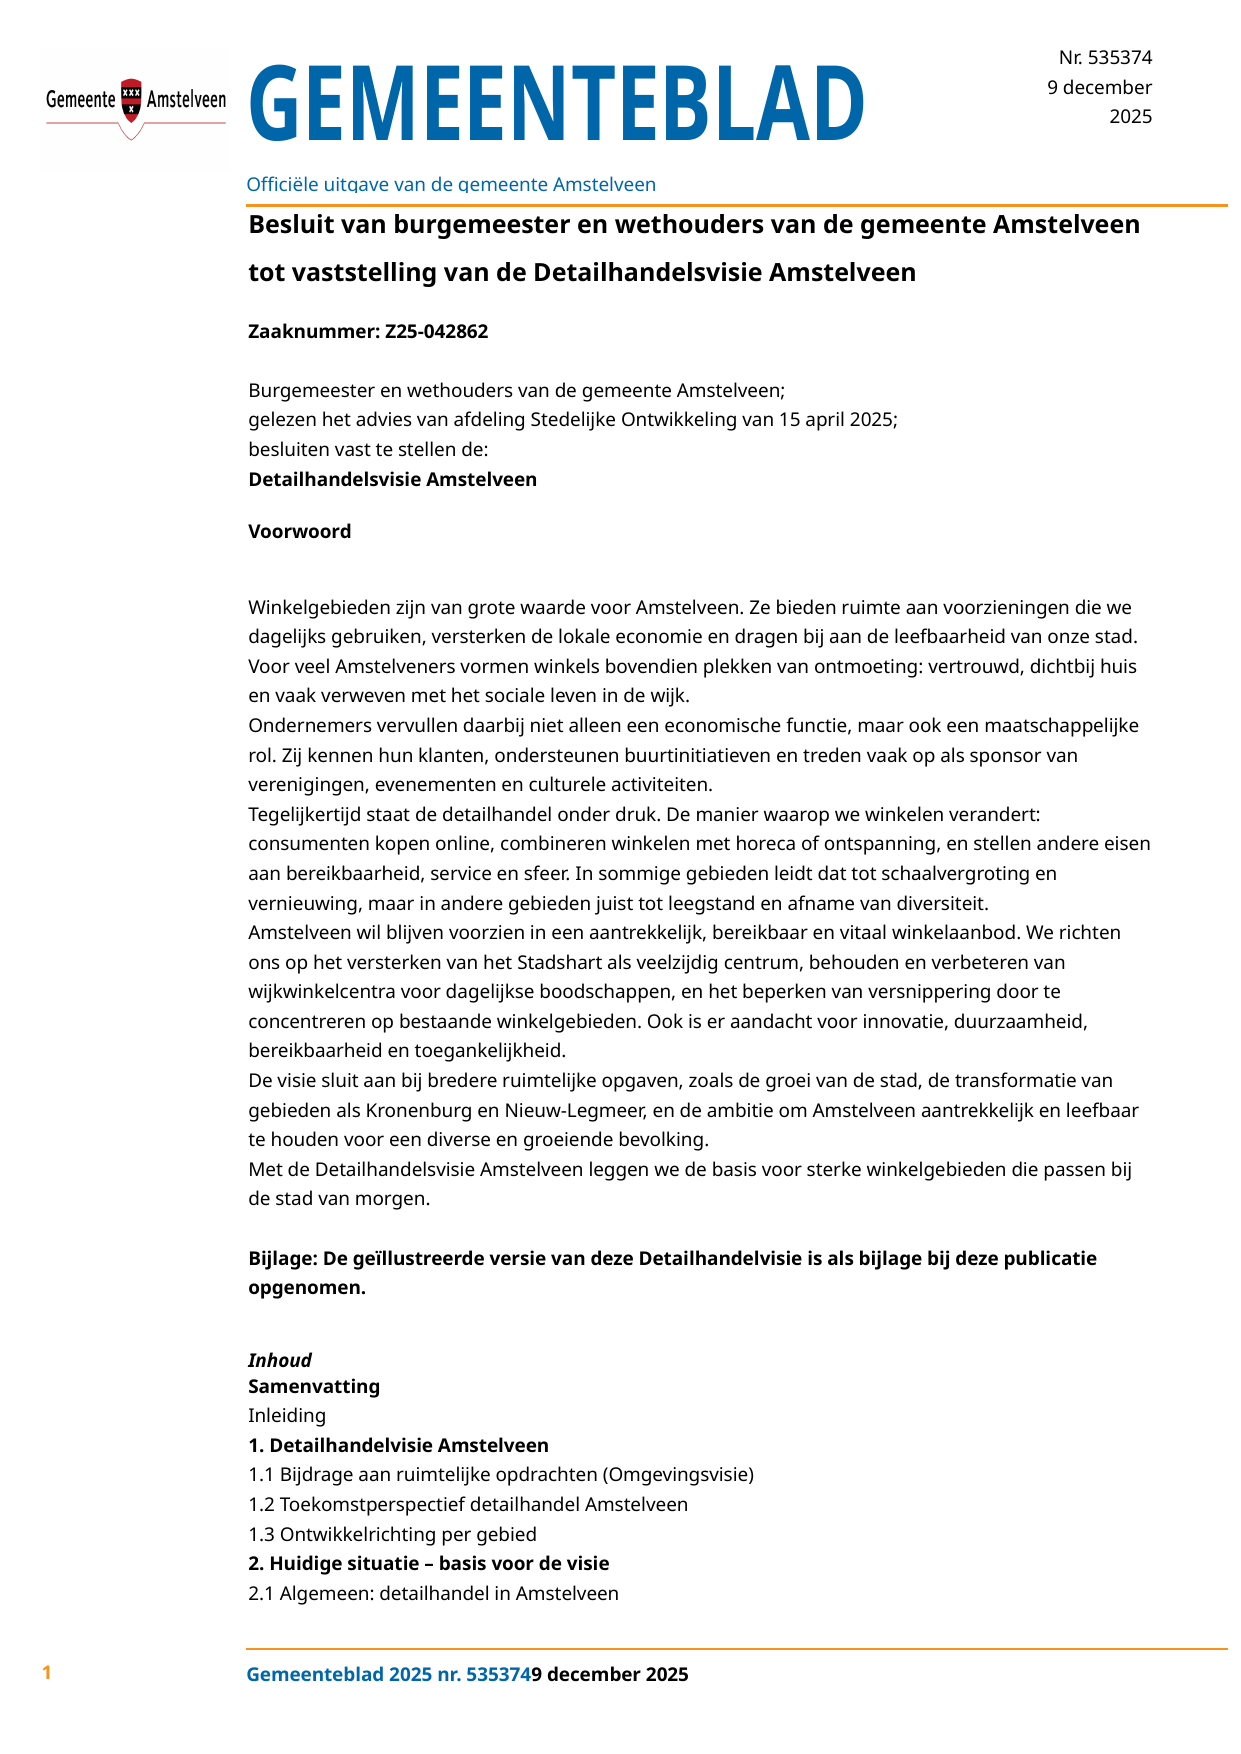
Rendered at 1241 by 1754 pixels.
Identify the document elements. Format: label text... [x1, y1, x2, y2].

text Amstelveen wil blijven voorzien in een aantrekkelijk, bereikbaar en vitaal winkelaanbod. We richten ons op het versterken van het Stadshart als veelzijdig centrum, behouden en verbeteren van wijkwinkelcentra voor dagelijkse boodschappen, en het beperken van versnippering door te concentreren op bestaande winkelgebieden. Ook is er aandacht voor innovatie, duurzaamheid, bereikbaarheid en toegankelijkheid. [248, 919, 1152, 1063]
text Besluit van burgemeester en wethouders van de gemeente Amstelveen tot vaststelling van de Detailhandelsvisie Amstelveen [248, 207, 1152, 288]
text Tegelijkertijd staat de detailhandel onder druk. De manier waarop we winkelen verandert: consumenten kopen online, combineren winkelen met horeca of ontspanning, en stellen andere eisen aan bereikbaarheid, service en sfeer. In sommige gebieden leidt dat tot schaalvergroting en vernieuwing, maar in andere gebieden juist tot leegstand en afname van diversiteit. [248, 801, 1152, 916]
text Voorwoord [248, 516, 1152, 545]
text Samenvatting [248, 1373, 1152, 1398]
text 1. Detailhandelvisie Amstelveen [248, 1432, 1152, 1458]
text Zaaknummer: Z25-042862 [248, 318, 1152, 344]
text De visie sluit aan bij bredere ruimtelijke opgaven, zoals de groei van de stad, de transformatie van gebieden als Kronenburg en Nieuw-Legmeer, en de ambitie om Amstelveen aantrekkelijk en leefbaar te houden voor een diverse en groeiende bevolking. [248, 1067, 1152, 1152]
text besluiten vast te stellen de: [248, 436, 1152, 462]
text 1.2 Toekomstperspectief detailhandel Amstelveen [248, 1491, 1152, 1517]
text Winkelgebieden zijn van grote waarde voor Amstelveen. Ze bieden ruimte aan voorzieningen die we dagelijks gebruiken, versterken de lokale economie en dragen bij aan de leefbaarheid van onze stad. Voor veel Amstelveners vormen winkels bovendien plekken van ontmoeting: vertrouwd, dichtbij huis en vaak verweven met het sociale leven in de wijk. [248, 594, 1152, 708]
text Met de Detailhandelsvisie Amstelveen leggen we de basis voor sterke winkelgebieden die passen bij de stad van morgen. [248, 1156, 1152, 1211]
picture [41, 47, 231, 172]
text Bijlage: De geïllustreerde versie van deze Detailhandelvisie is als bijlage bij deze publicatie opgenomen. [248, 1245, 1152, 1300]
text Inhoud [248, 1347, 1152, 1373]
text Burgemeester en wethouders van de gemeente Amstelveen; [248, 377, 1152, 403]
text 2.1 Algemeen: detailhandel in Amstelveen [248, 1580, 1152, 1606]
text gelezen het advies van afdeling Stedelijke Ontwikkeling van 15 april 2025; [248, 407, 1152, 432]
text Detailhandelsvisie Amstelveen [248, 466, 1152, 492]
text Ondernemers vervullen daarbij niet alleen een economische functie, maar ook een maatschappelijke rol. Zij kennen hun klanten, ondersteunen buurtinitiatieven en treden vaak op als sponsor van verenigingen, evenementen en culturele activiteiten. [248, 712, 1152, 797]
text 1.3 Ontwikkelrichting per gebied [248, 1521, 1152, 1546]
text 1.1 Bijdrage aan ruimtelijke opdrachten (Omgevingsvisie) [248, 1462, 1152, 1487]
text 2. Huidige situatie – basis voor de visie [248, 1550, 1152, 1576]
text Inleiding [248, 1402, 1152, 1428]
